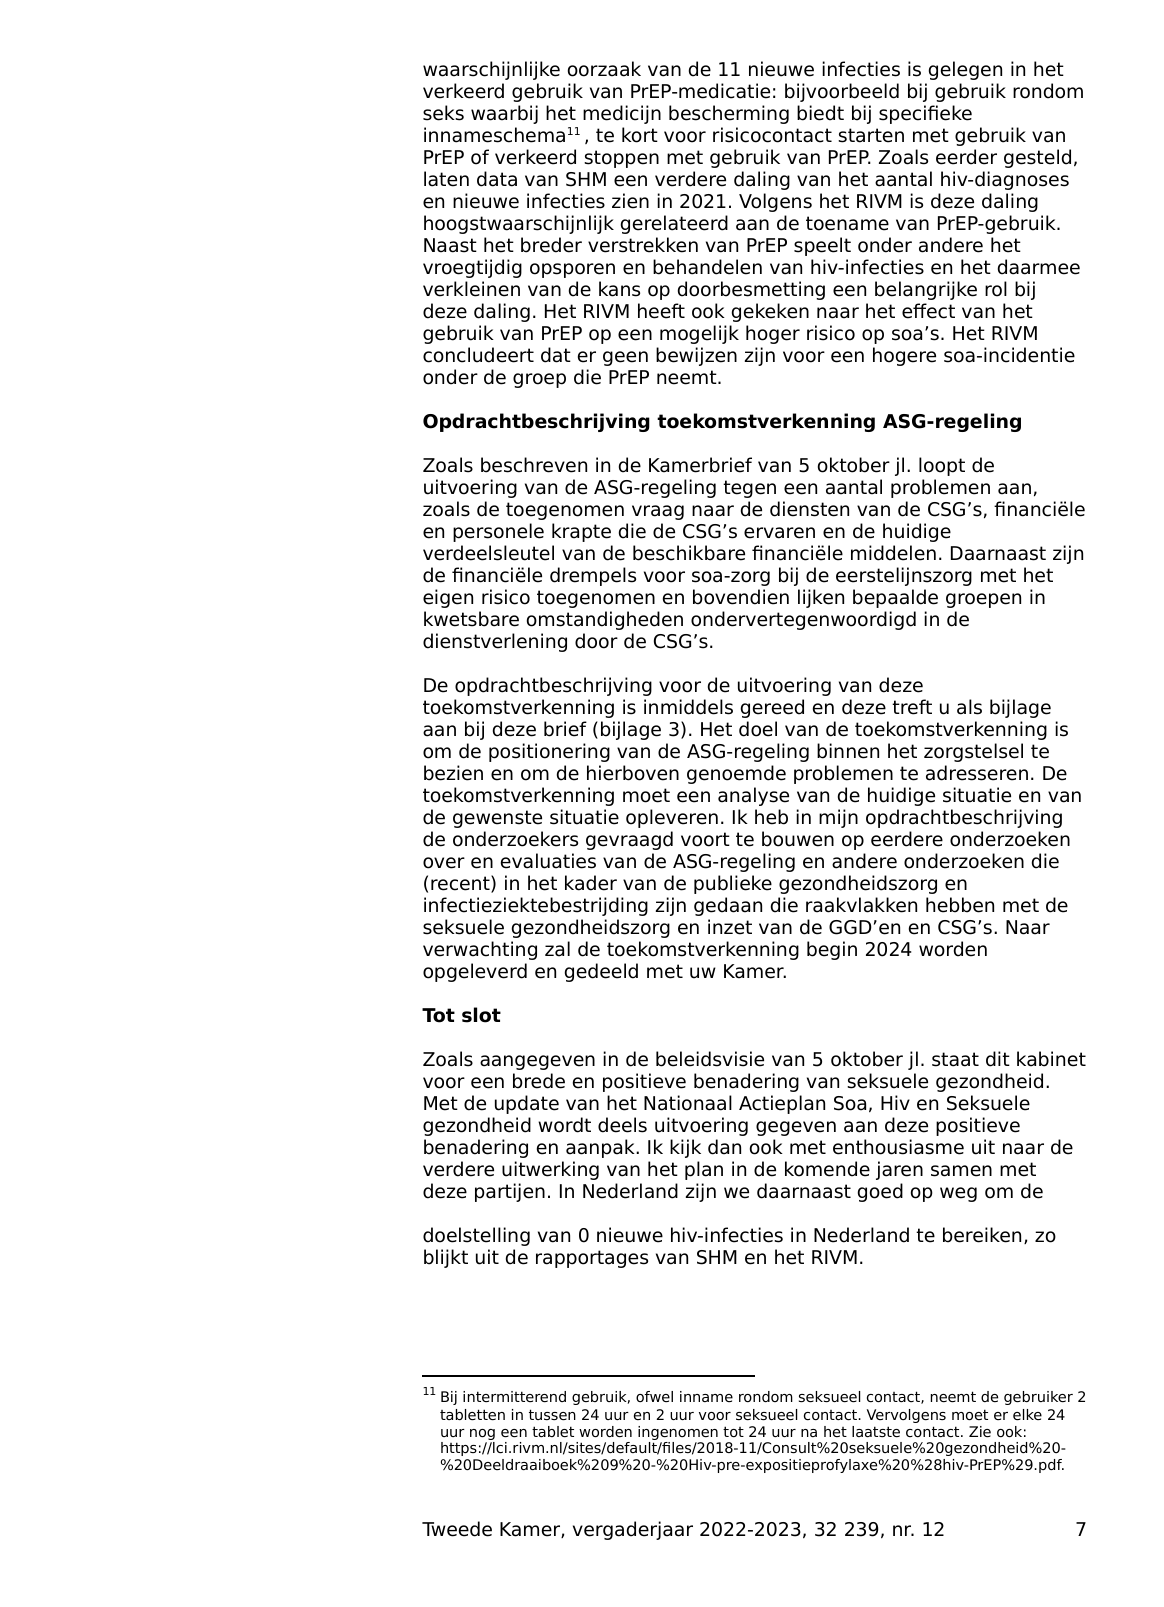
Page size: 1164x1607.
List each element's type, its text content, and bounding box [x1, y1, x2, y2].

text Zoals beschreven in de Kamerbrief van 5 oktober jl. loopt de uitvoering van de ASG-regeling tegen een aantal problemen aan, zoals de toegenomen vraag naar de diensten van de CSG’s, financiële en personele krapte die de CSG’s ervaren en de huidige verdeelsleutel van de beschikbare financiële middelen. Daarnaast zijn de financiële drempels voor soa-zorg bij de eerstelijnszorg met het eigen risico toegenomen en bovendien lijken bepaalde groepen in kwetsbare omstandigheden ondervertegenwoordigd in de dienstverlening door de CSG’s. [422, 455, 1087, 653]
subtitle Tot slot [422, 1005, 1087, 1027]
text waarschijnlijke oorzaak van de 11 nieuwe infecties is gelegen in het verkeerd gebruik van PrEP-medicatie: bijvoorbeeld bij gebruik rondom seks waarbij het medicijn bescherming biedt bij specifieke innameschema, te kort voor risicocontact starten met gebruik van PrEP of verkeerd stoppen met gebruik van PrEP. Zoals eerder gesteld, laten data van SHM een verdere daling van het aantal hiv-diagnoses en nieuwe infecties zien in 2021. Volgens het RIVM is deze daling hoogstwaarschijnlijk gerelateerd aan de toename van PrEP-gebruik. Naast het breder verstrekken van PrEP speelt onder andere het vroegtijdig opsporen en behandelen van hiv-infecties en het daarmee verkleinen van de kans op doorbesmetting een belangrijke rol bij deze daling. Het RIVM heeft ook gekeken naar het effect van het gebruik van PrEP op een mogelijk hoger risico op soa’s. Het RIVM concludeert dat er geen bewijzen zijn voor een hogere soa-incidentie onder de groep die PrEP neemt. [422, 59, 1087, 389]
subtitle Opdrachtbeschrijving toekomstverkenning ASG-regeling [422, 411, 1087, 433]
text De opdrachtbeschrijving voor de uitvoering van deze toekomstverkenning is inmiddels gereed en deze treft u als bijlage aan bij deze brief (bijlage 3). Het doel van de toekomstverkenning is om de positionering van de ASG-regeling binnen het zorgstelsel te bezien en om de hierboven genoemde problemen te adresseren. De toekomstverkenning moet een analyse van de huidige situatie en van de gewenste situatie opleveren. Ik heb in mijn opdrachtbeschrijving de onderzoekers gevraagd voort te bouwen op eerdere onderzoeken over en evaluaties van de ASG-regeling en andere onderzoeken die (recent) in het kader van de publieke gezondheidszorg en infectieziektebestrijding zijn gedaan die raakvlakken hebben met de seksuele gezondheidszorg en inzet van de GGD’en en CSG’s. Naar verwachting zal de toekomstverkenning begin 2024 worden opgeleverd en gedeeld met uw Kamer. [422, 675, 1087, 983]
text Zoals aangegeven in de beleidsvisie van 5 oktober jl. staat dit kabinet voor een brede en positieve benadering van seksuele gezondheid. Met de update van het Nationaal Actieplan Soa, Hiv en Seksuele gezondheid wordt deels uitvoering gegeven aan deze positieve benadering en aanpak. Ik kijk dan ook met enthousiasme uit naar de verdere uitwerking van het plan in de komende jaren samen met deze partijen. In Nederland zijn we daarnaast goed op weg om de [422, 1049, 1087, 1203]
text doelstelling van 0 nieuwe hiv-infecties in Nederland te bereiken, zo blijkt uit de rapportages van SHM en het RIVM. [422, 1225, 1087, 1269]
text Bij intermitterend gebruik, ofwel inname rondom seksueel contact, neemt de gebruiker 2 tabletten in tussen 24 uur en 2 uur voor seksueel contact. Vervolgens moet er elke 24 uur nog een tablet worden ingenomen tot 24 uur na het laatste contact. Zie ook: https://lci.rivm.nl/sites/default/files/2018-11/Consult%20seksuele%20gezondheid%20-%20Deeldraaiboek%209%20-%20Hiv-pre-expositieprofylaxe%20%28hiv-PrEP%29.pdf. [422, 1385, 1087, 1474]
